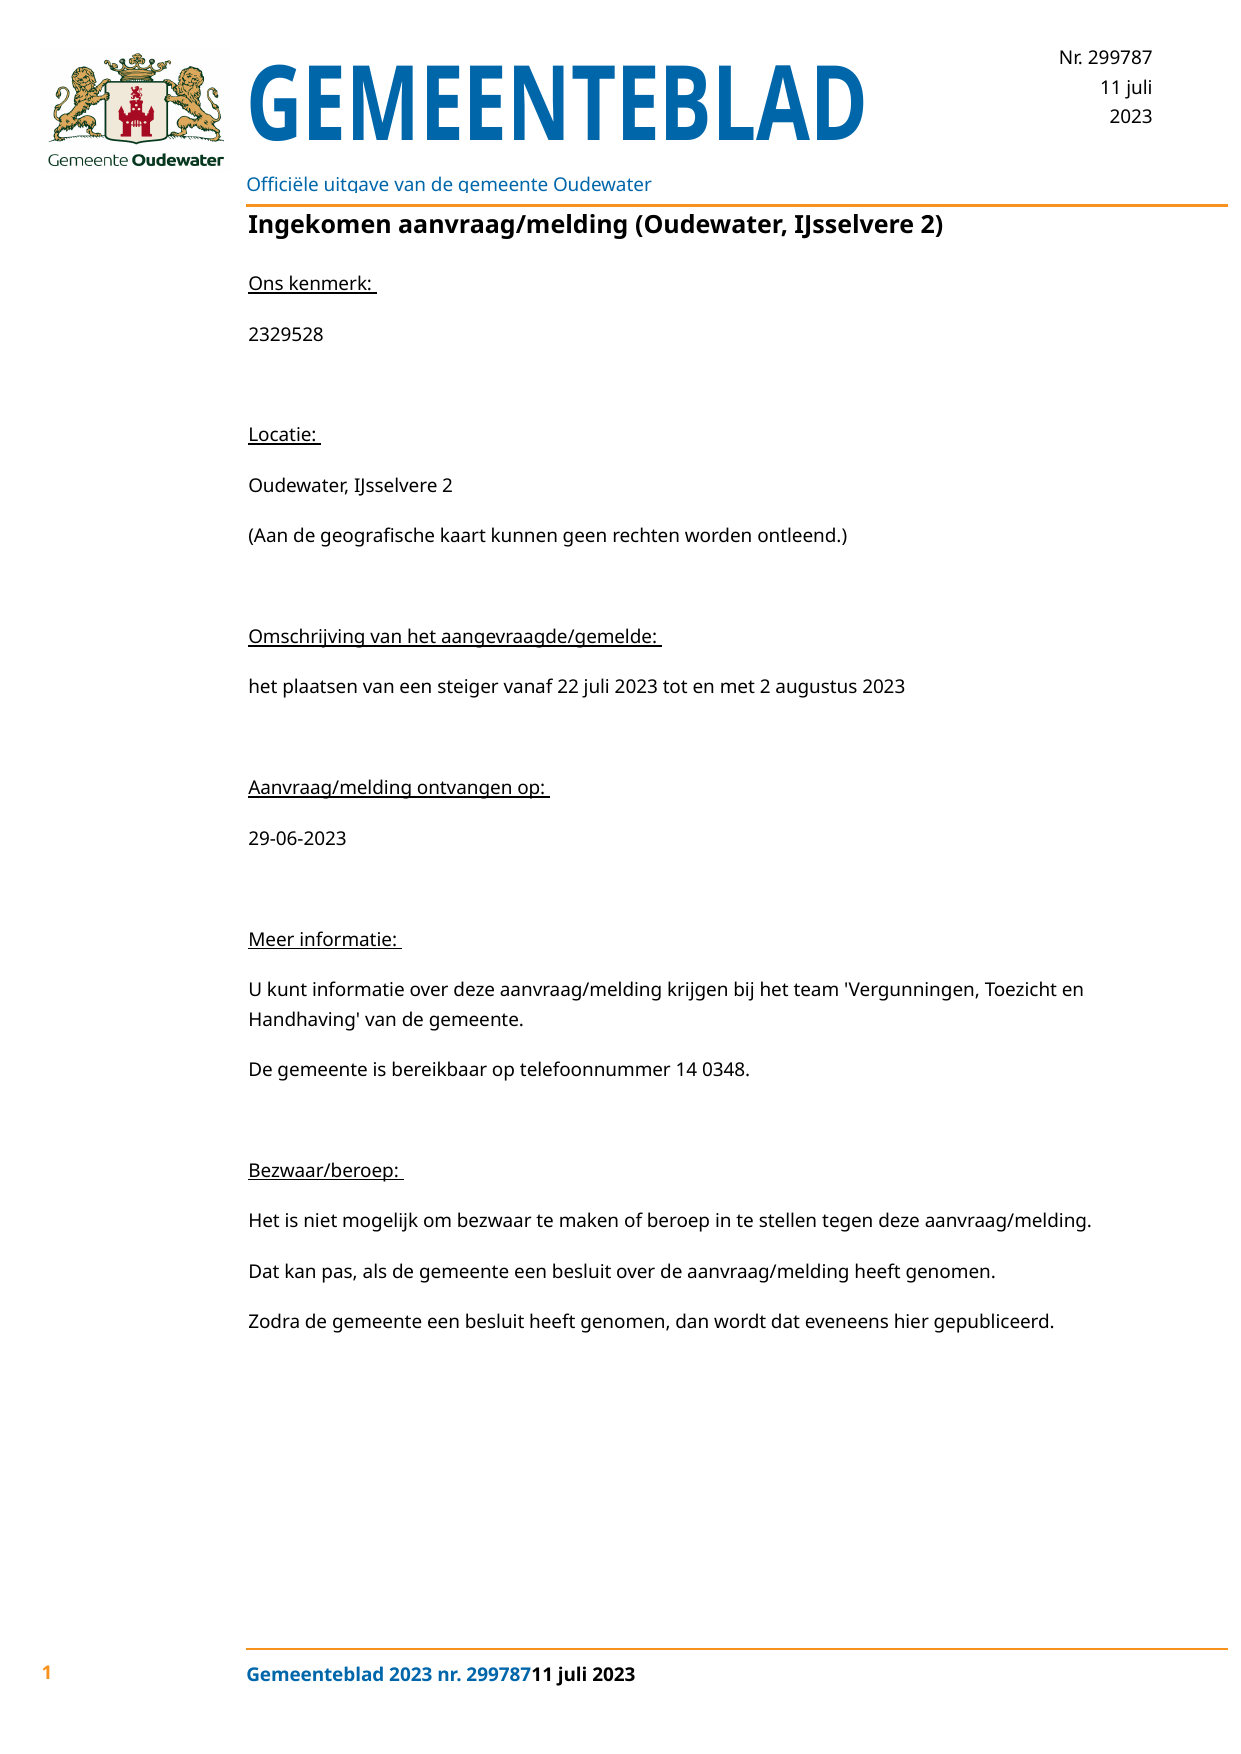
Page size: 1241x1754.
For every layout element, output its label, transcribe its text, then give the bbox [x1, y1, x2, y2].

text (Aan de geografische kaart kunnen geen rechten worden ontleend.) [248, 522, 1152, 548]
picture [41, 47, 231, 172]
text Dat kan pas, als de gemeente een besluit over de aanvraag/melding heeft genomen. [248, 1258, 1152, 1283]
text Omschrijving van het aangevraagde/gemelde: [248, 623, 1152, 649]
text het plaatsen van een steiger vanaf 22 juli 2023 tot en met 2 augustus 2023 [248, 674, 1152, 699]
text Bezwaar/beroep: [248, 1157, 1152, 1183]
text Ingekomen aanvraag/melding (Oudewater, IJsselvere 2) [248, 207, 1152, 241]
text Locatie: [248, 422, 1152, 447]
text 2329528 [248, 321, 1152, 346]
text Het is niet mogelijk om bezwaar te maken of beroep in te stellen tegen deze aanvraag/melding. [248, 1207, 1152, 1233]
text Ons kenmerk: [248, 270, 1152, 296]
text Oudewater, IJsselvere 2 [248, 472, 1152, 498]
text Aanvraag/melding ontvangen op: [248, 774, 1152, 800]
text 29-06-2023 [248, 825, 1152, 851]
text U kunt informatie over deze aanvraag/melding krijgen bij het team 'Vergunningen, Toezicht en Handhaving' van de gemeente. [248, 976, 1152, 1031]
text Zodra de gemeente een besluit heeft genomen, dan wordt dat eveneens hier gepubliceerd. [248, 1308, 1152, 1334]
text Meer informatie: [248, 926, 1152, 951]
text De gemeente is bereikbaar op telefoonnummer 14 0348. [248, 1056, 1152, 1082]
